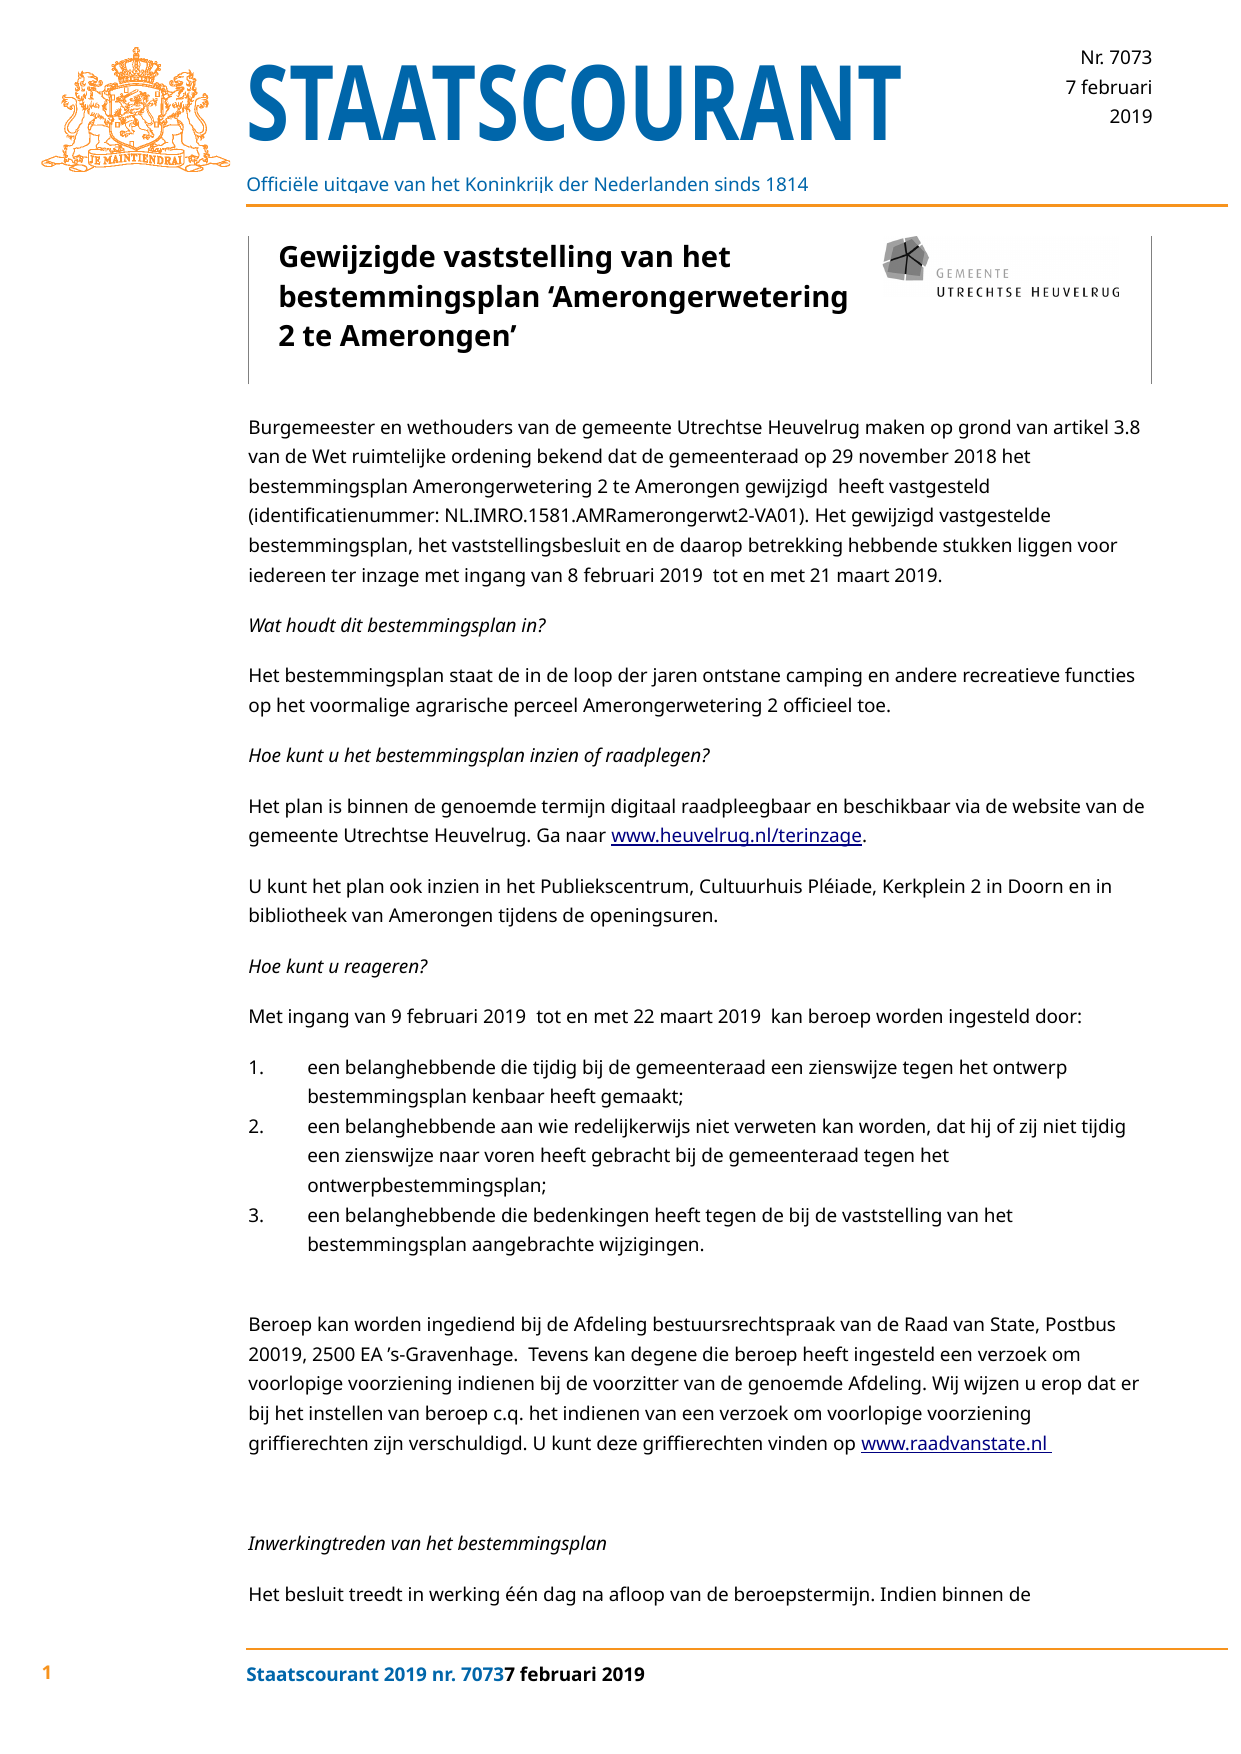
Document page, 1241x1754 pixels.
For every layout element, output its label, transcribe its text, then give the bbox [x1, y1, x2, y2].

text Het plan is binnen de genoemde termijn digitaal raadpleegbaar en beschikbaar via de website van de gemeente Utrechtse Heuvelrug. Ga naar www.heuvelrug.nl/terinzage. [248, 793, 1152, 848]
picture [41, 47, 231, 172]
list een belanghebbende aan wie redelijkerwijs niet verweten kan worden, dat hij of zij niet tijdig een zienswijze naar voren heeft gebracht bij de gemeenteraad tegen het ontwerpbestemmingsplan; [248, 1113, 1152, 1198]
text Hoe kunt u het bestemmingsplan inzien of raadplegen? [248, 743, 1152, 768]
picture [882, 236, 1119, 297]
text Hoe kunt u reageren? [248, 953, 1152, 979]
list een belanghebbende die tijdig bij de gemeenteraad een zienswijze tegen het ontwerp bestemmingsplan kenbaar heeft gemaakt; [248, 1054, 1152, 1109]
text Met ingang van 9 februari 2019 tot en met 22 maart 2019 kan beroep worden ingesteld door: [248, 1003, 1152, 1029]
list een belanghebbende die bedenkingen heeft tegen de bij de vaststelling van het bestemmingsplan aangebrachte wijzigingen. [248, 1202, 1152, 1257]
text U kunt het plan ook inzien in het Publiekscentrum, Cultuurhuis Pléiade, Kerkplein 2 in Doorn en in bibliotheek van Amerongen tijdens de openingsuren. [248, 873, 1152, 928]
text Het besluit treedt in werking één dag na afloop van de beroepstermijn. Indien binnen de [248, 1581, 1152, 1607]
text Beroep kan worden ingediend bij de Afdeling bestuursrechtspraak van de Raad van State, Postbus 20019, 2500 EA ’s-Gravenhage. Tevens kan degene die beroep heeft ingesteld een verzoek om voorlopige voorziening indienen bij de voorzitter van de genoemde Afdeling. Wij wijzen u erop dat er bij het instellen van beroep c.q. het indienen van een verzoek om voorlopige voorziening griffierechten zijn verschuldigd. U kunt deze griffierechten vinden op www.raadvanstate.nl [248, 1311, 1152, 1456]
text Wat houdt dit bestemmingsplan in? [248, 612, 1152, 638]
text Inwerkingtreden van het bestemmingsplan [248, 1531, 1152, 1556]
text Burgemeester en wethouders van de gemeente Utrechtse Heuvelrug maken op grond van artikel 3.8 van de Wet ruimtelijke ordening bekend dat de gemeenteraad op 29 november 2018 het bestemmingsplan Amerongerwetering 2 te Amerongen gewijzigd heeft vastgesteld (identificatienummer: NL.IMRO.1581.AMRamerongerwt2-VA01). Het gewijzigd vastgestelde bestemmingsplan, het vaststellingsbesluit en de daarop betrekking hebbende stukken liggen voor iedereen ter inzage met ingang van 8 februari 2019 tot en met 21 maart 2019. [248, 414, 1152, 588]
table_header Gewijzigde vaststelling van het bestemmingsplan ‘Amerongerwetering 2 te Amerongen’ [249, 236, 850, 384]
table_header [850, 236, 1151, 384]
text Het bestemmingsplan staat de in de loop der jaren ontstane camping en andere recreatieve functies op het voormalige agrarische perceel Amerongerwetering 2 officieel toe. [248, 663, 1152, 718]
